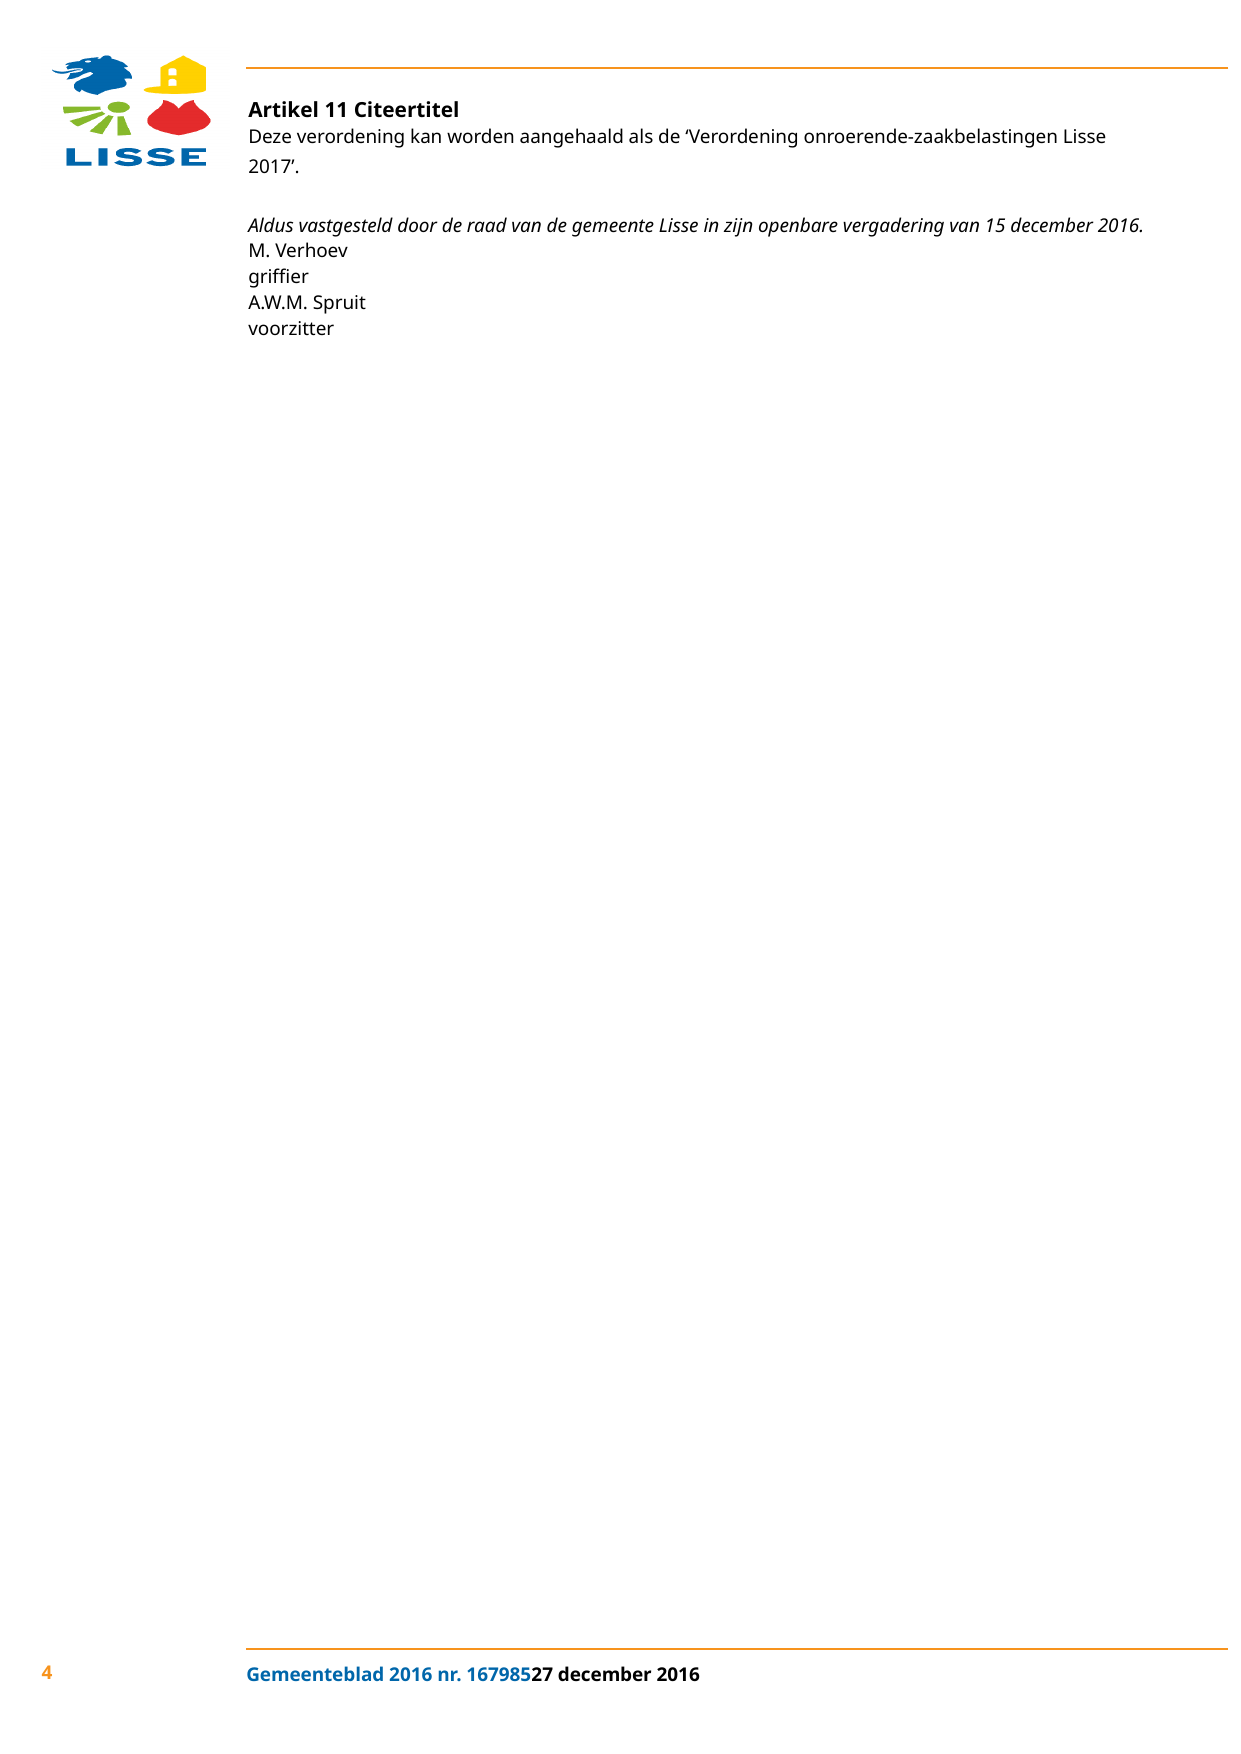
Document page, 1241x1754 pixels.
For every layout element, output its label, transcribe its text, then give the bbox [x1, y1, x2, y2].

text Artikel 11 Citeertitel [248, 95, 1152, 123]
text voorzitter [248, 315, 1152, 341]
text Aldus vastgesteld door de raad van de gemeente Lisse in zijn openbare vergadering van 15 december 2016. [248, 212, 1152, 238]
text M. Verhoev [248, 238, 1152, 263]
picture [41, 47, 231, 172]
text Deze verordening kan worden aangehaald als de ‘Verordening onroerende-zaakbelastingen Lisse 2017’. [248, 123, 1152, 178]
text A.W.M. Spruit [248, 289, 1152, 315]
text griffier [248, 263, 1152, 289]
